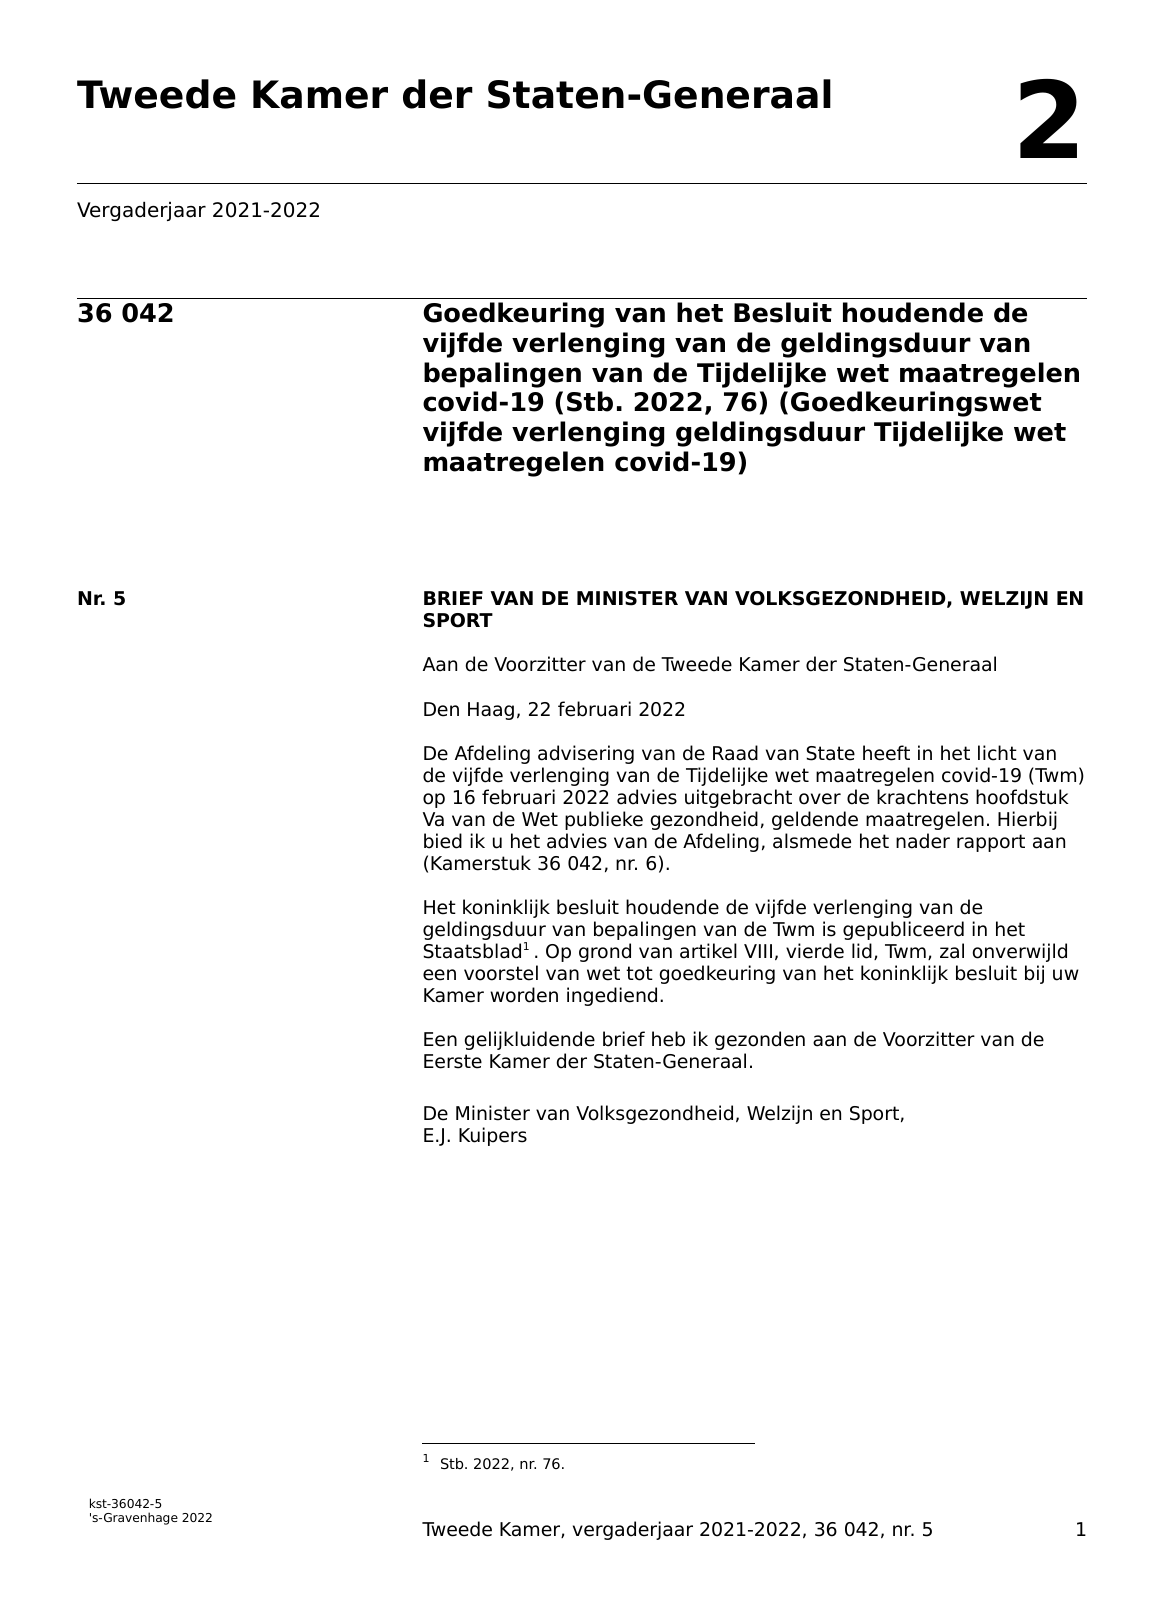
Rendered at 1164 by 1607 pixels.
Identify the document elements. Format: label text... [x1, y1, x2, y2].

text kst-36042-5 [88, 1497, 323, 1511]
text Een gelijkluidende brief heb ik gezonden aan de Voorzitter van de Eerste Kamer der Staten-Generaal. [422, 1029, 1087, 1073]
text Aan de Voorzitter van de Tweede Kamer der Staten-Generaal [422, 654, 1087, 676]
subtitle Nr. 5 BRIEF VAN DE MINISTER VAN VOLKSGEZONDHEID, WELZIJN EN SPORT [77, 588, 1087, 632]
text 's-Gravenhage 2022 [88, 1511, 323, 1525]
table_header Tweede Kamer der Staten-Generaal [77, 59, 886, 183]
text Het koninklijk besluit houdende de vijfde verlenging van de geldingsduur van bepalingen van de Twm is gepubliceerd in het Staatsblad. Op grond van artikel VIII, vierde lid, Twm, zal onverwijld een voorstel van wet tot goedkeuring van het koninklijk besluit bij uw Kamer worden ingediend. [422, 897, 1087, 1007]
subtitle 36 042 Goedkeuring van het Besluit houdende de vijfde verlenging van de geldingsduur van bepalingen van de Tijdelijke wet maatregelen covid-19 (Stb. 2022, 76) (Goedkeuringswet vijfde verlenging geldingsduur Tijdelijke wet maatregelen covid-19) [77, 299, 1087, 477]
text De Afdeling advisering van de Raad van State heeft in het licht van de vijfde verlenging van de Tijdelijke wet maatregelen covid-19 (Twm) op 16 februari 2022 advies uitgebracht over de krachtens hoofdstuk Va van de Wet publieke gezondheid, geldende maatregelen. Hierbij bied ik u het advies van de Afdeling, alsmede het nader rapport aan (Kamerstuk 36 042, nr. 6). [422, 743, 1087, 874]
text Stb. 2022, nr. 76. [422, 1452, 1087, 1474]
text De Minister van Volksgezondheid, Welzijn en Sport, E.J. Kuipers [422, 1103, 1087, 1147]
text Den Haag, 22 februari 2022 [422, 698, 1087, 720]
table_header 2 [886, 59, 1087, 183]
table_cell Vergaderjaar 2021-2022 [77, 184, 1087, 298]
